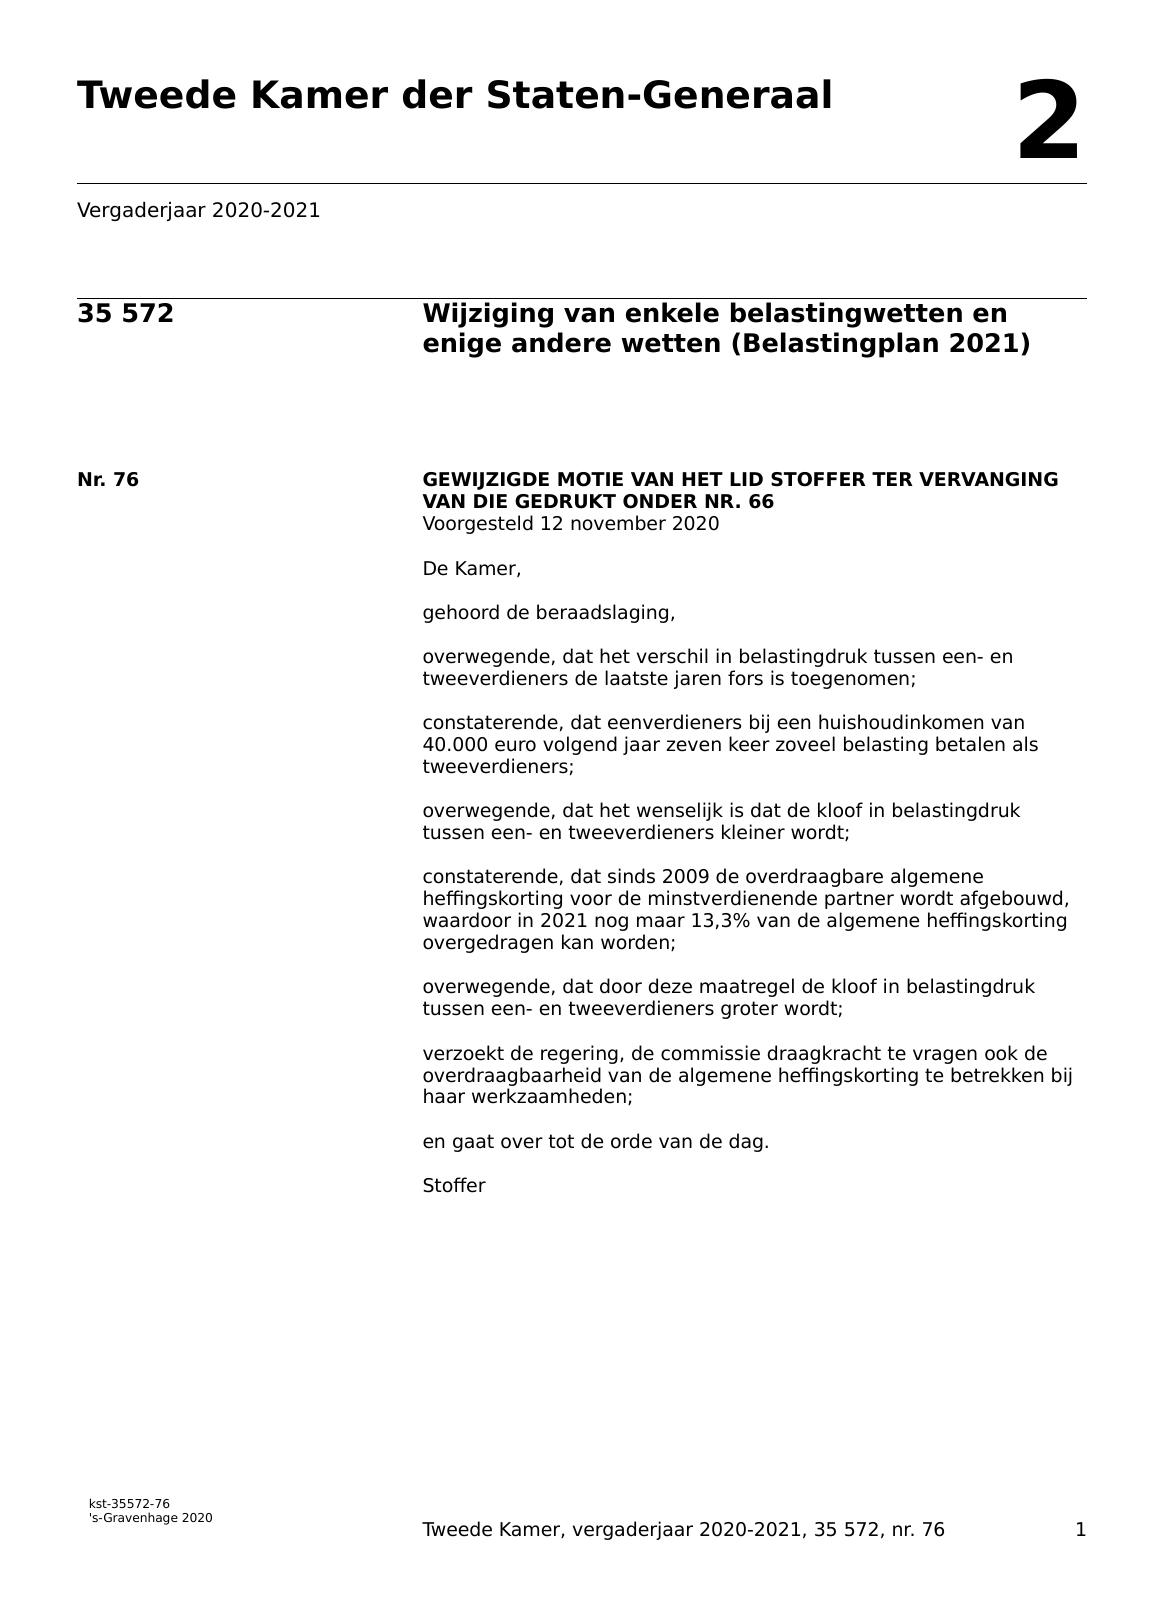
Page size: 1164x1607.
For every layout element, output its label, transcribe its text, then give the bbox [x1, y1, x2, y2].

text Voorgesteld 12 november 2020 [422, 513, 1087, 535]
table_header 2 [886, 59, 1087, 183]
text verzoekt de regering, de commissie draagkracht te vragen ook de overdraagbaarheid van de algemene heffingskorting te betrekken bij haar werkzaamheden; [422, 1042, 1087, 1108]
table_cell Vergaderjaar 2020-2021 [77, 184, 1087, 298]
text gehoord de beraadslaging, [422, 602, 1087, 624]
subtitle Nr. 76 GEWIJZIGDE MOTIE VAN HET LID STOFFER TER VERVANGING VAN DIE GEDRUKT ONDER NR. 66 [77, 469, 1087, 513]
table_header Tweede Kamer der Staten-Generaal [77, 59, 886, 183]
text constaterende, dat sinds 2009 de overdraagbare algemene heffingskorting voor de minstverdienende partner wordt afgebouwd, waardoor in 2021 nog maar 13,3% van de algemene heffingskorting overgedragen kan worden; [422, 866, 1087, 954]
text overwegende, dat het wenselijk is dat de kloof in belastingdruk tussen een- en tweeverdieners kleiner wordt; [422, 800, 1087, 844]
text Stoffer [422, 1175, 1087, 1197]
text De Kamer, [422, 557, 1087, 579]
text overwegende, dat door deze maatregel de kloof in belastingdruk tussen een- en tweeverdieners groter wordt; [422, 976, 1087, 1020]
text overwegende, dat het verschil in belastingdruk tussen een- en tweeverdieners de laatste jaren fors is toegenomen; [422, 646, 1087, 690]
text en gaat over tot de orde van de dag. [422, 1131, 1087, 1153]
subtitle 35 572 Wijziging van enkele belastingwetten en enige andere wetten (Belastingplan 2021) [77, 299, 1087, 358]
text kst-35572-76 [88, 1497, 323, 1511]
text 's-Gravenhage 2020 [88, 1511, 323, 1525]
text constaterende, dat eenverdieners bij een huishoudinkomen van 40.000 euro volgend jaar zeven keer zoveel belasting betalen als tweeverdieners; [422, 712, 1087, 778]
